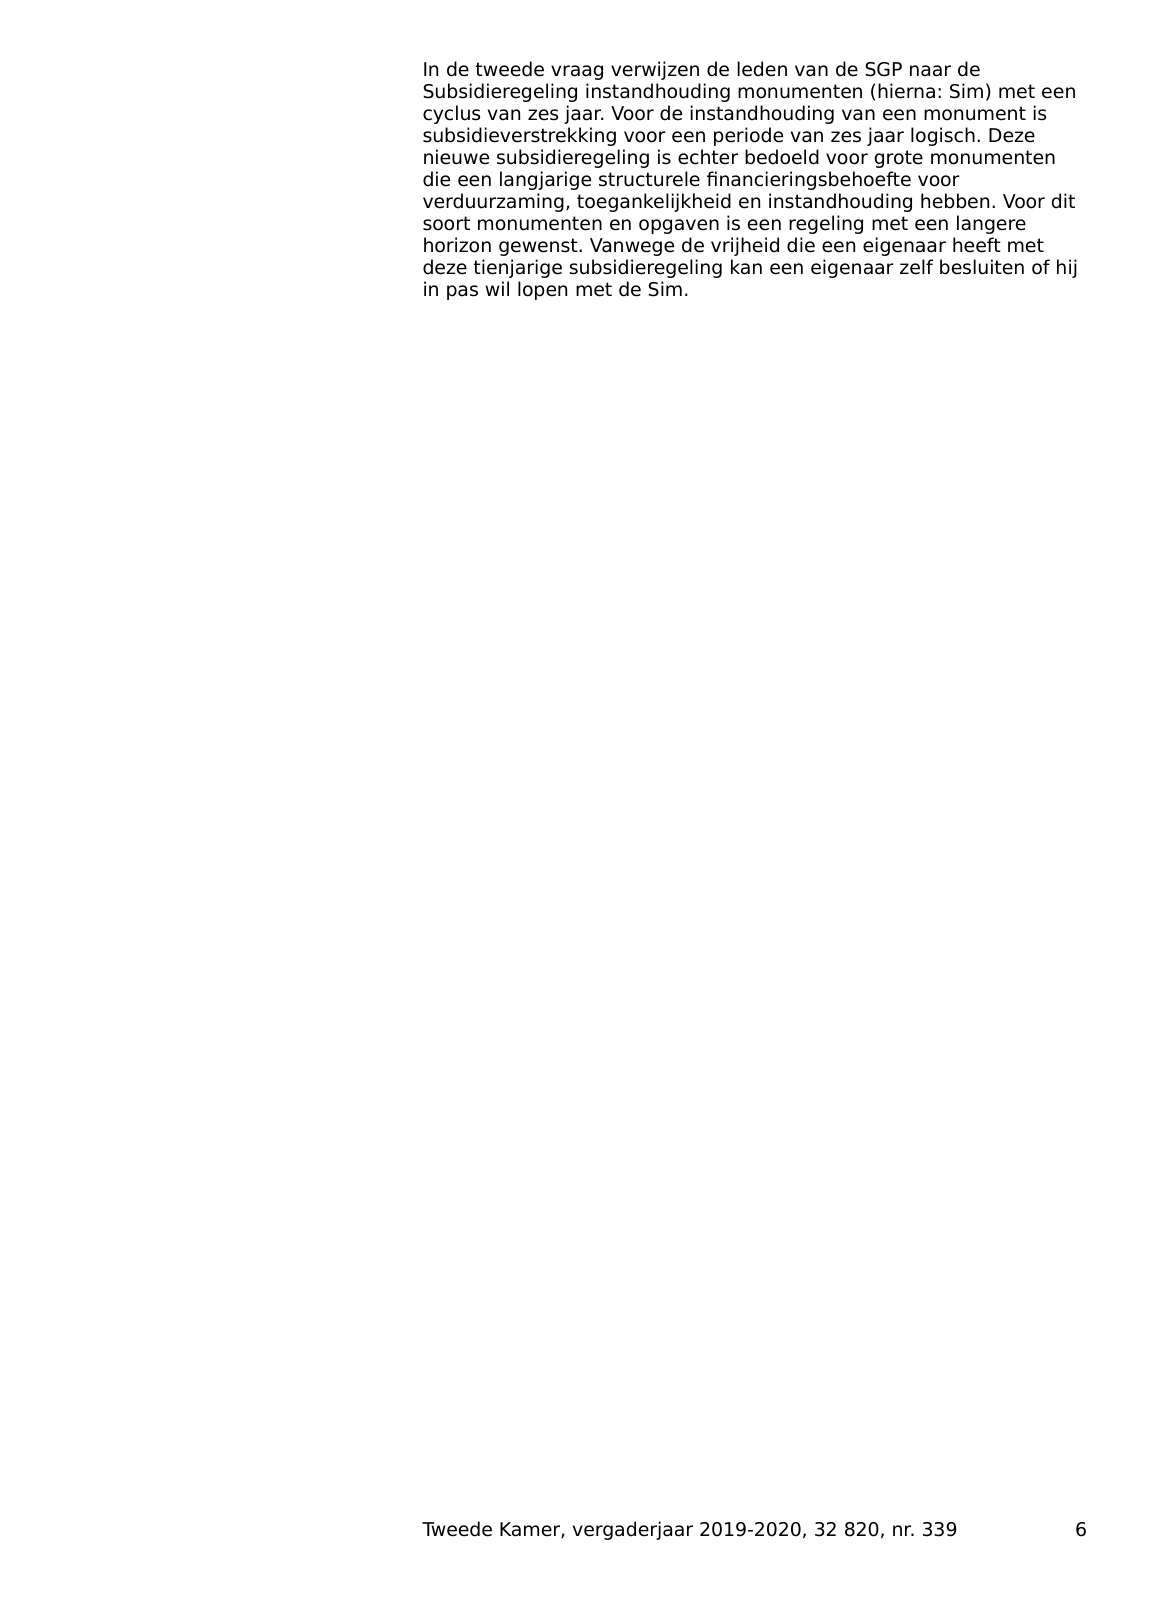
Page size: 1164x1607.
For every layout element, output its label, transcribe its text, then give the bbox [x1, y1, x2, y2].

text In de tweede vraag verwijzen de leden van de SGP naar de Subsidieregeling instandhouding monumenten (hierna: Sim) met een cyclus van zes jaar. Voor de instandhouding van een monument is subsidieverstrekking voor een periode van zes jaar logisch. Deze nieuwe subsidieregeling is echter bedoeld voor grote monumenten die een langjarige structurele financieringsbehoefte voor verduurzaming, toegankelijkheid en instandhouding hebben. Voor dit soort monumenten en opgaven is een regeling met een langere horizon gewenst. Vanwege de vrijheid die een eigenaar heeft met deze tienjarige subsidieregeling kan een eigenaar zelf besluiten of hij in pas wil lopen met de Sim. [422, 59, 1087, 301]
